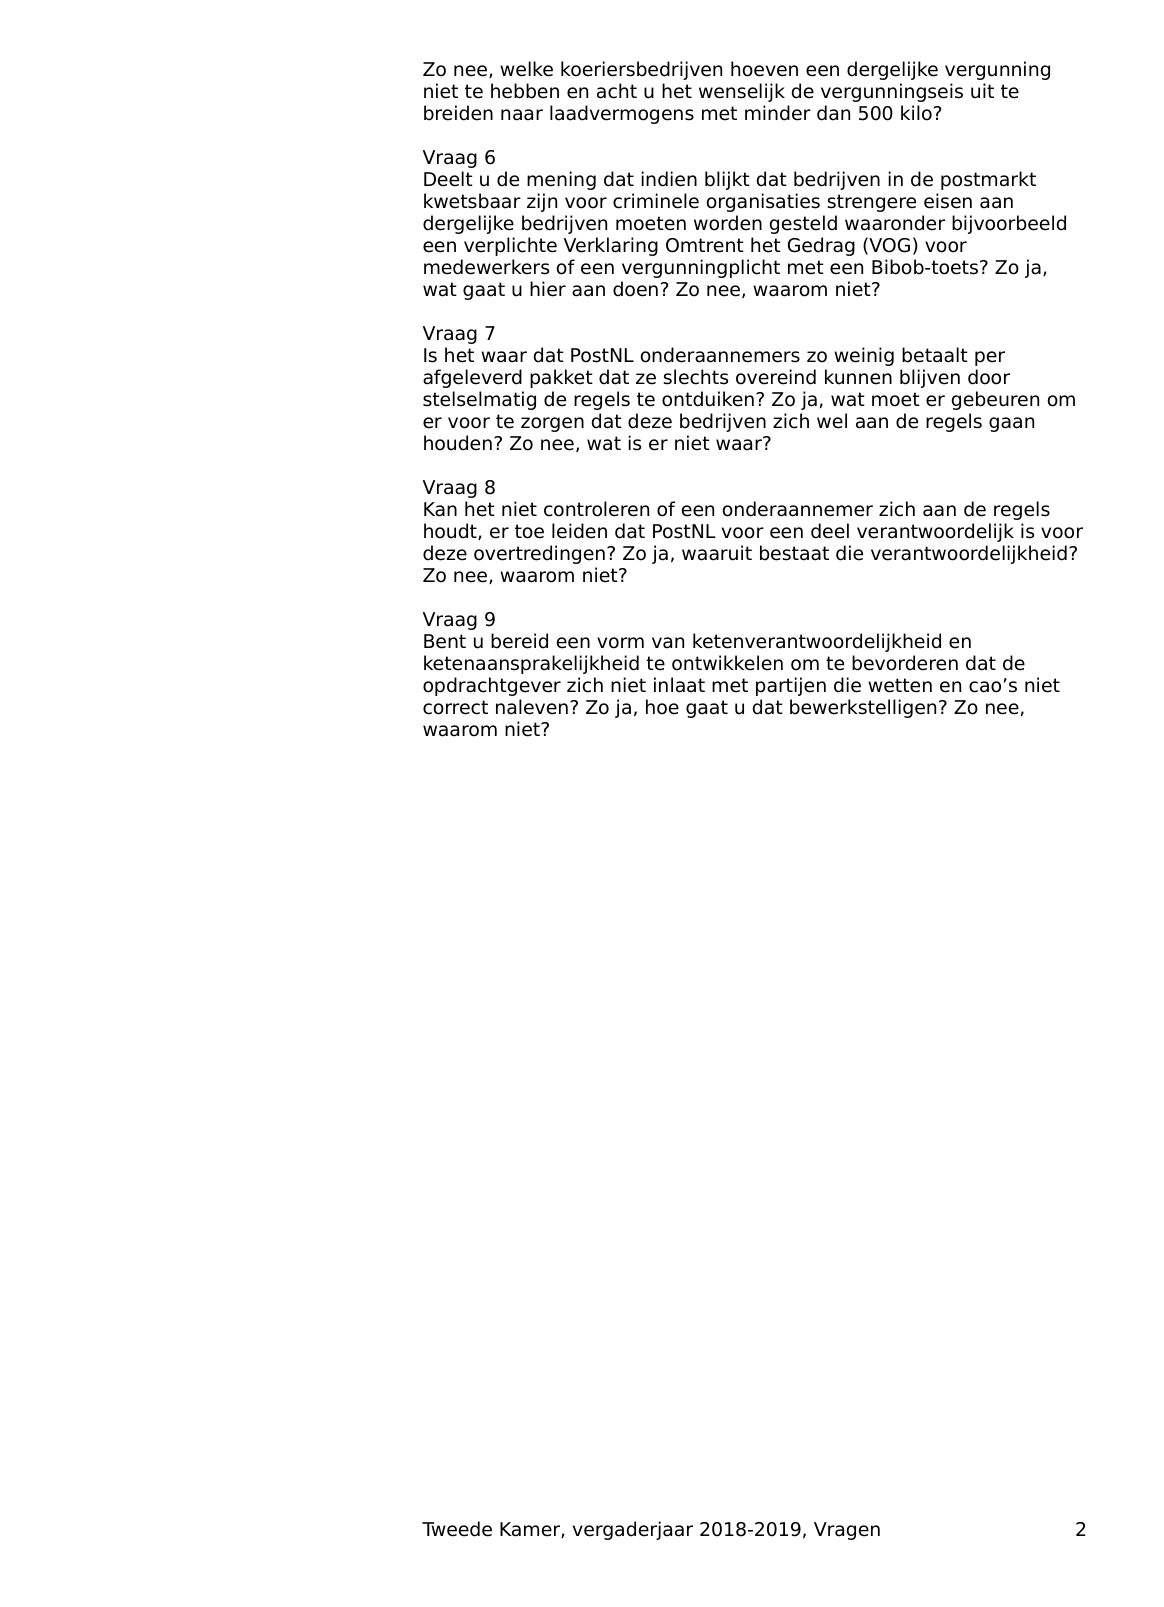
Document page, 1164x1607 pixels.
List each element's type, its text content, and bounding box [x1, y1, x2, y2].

text Vraag 6 [422, 147, 1087, 169]
text Vraag 8 [422, 477, 1087, 499]
text Vraag 9 [422, 609, 1087, 631]
text Is het waar dat PostNL onderaannemers zo weinig betaalt per afgeleverd pakket dat ze slechts overeind kunnen blijven door stelselmatig de regels te ontduiken? Zo ja, wat moet er gebeuren om er voor te zorgen dat deze bedrijven zich wel aan de regels gaan houden? Zo nee, wat is er niet waar? [422, 345, 1087, 455]
text Zo nee, welke koeriersbedrijven hoeven een dergelijke vergunning niet te hebben en acht u het wenselijk de vergunningseis uit te breiden naar laadvermogens met minder dan 500 kilo? [422, 59, 1087, 125]
text Vraag 7 [422, 323, 1087, 345]
text Deelt u de mening dat indien blijkt dat bedrijven in de postmarkt kwetsbaar zijn voor criminele organisaties strengere eisen aan dergelijke bedrijven moeten worden gesteld waaronder bijvoorbeeld een verplichte Verklaring Omtrent het Gedrag (VOG) voor medewerkers of een vergunningplicht met een Bibob-toets? Zo ja, wat gaat u hier aan doen? Zo nee, waarom niet? [422, 169, 1087, 301]
text Bent u bereid een vorm van ketenverantwoordelijkheid en ketenaansprakelijkheid te ontwikkelen om te bevorderen dat de opdrachtgever zich niet inlaat met partijen die wetten en cao’s niet correct naleven? Zo ja, hoe gaat u dat bewerkstelligen? Zo nee, waarom niet? [422, 631, 1087, 741]
text Kan het niet controleren of een onderaannemer zich aan de regels houdt, er toe leiden dat PostNL voor een deel verantwoordelijk is voor deze overtredingen? Zo ja, waaruit bestaat die verantwoordelijkheid? Zo nee, waarom niet? [422, 499, 1087, 587]
